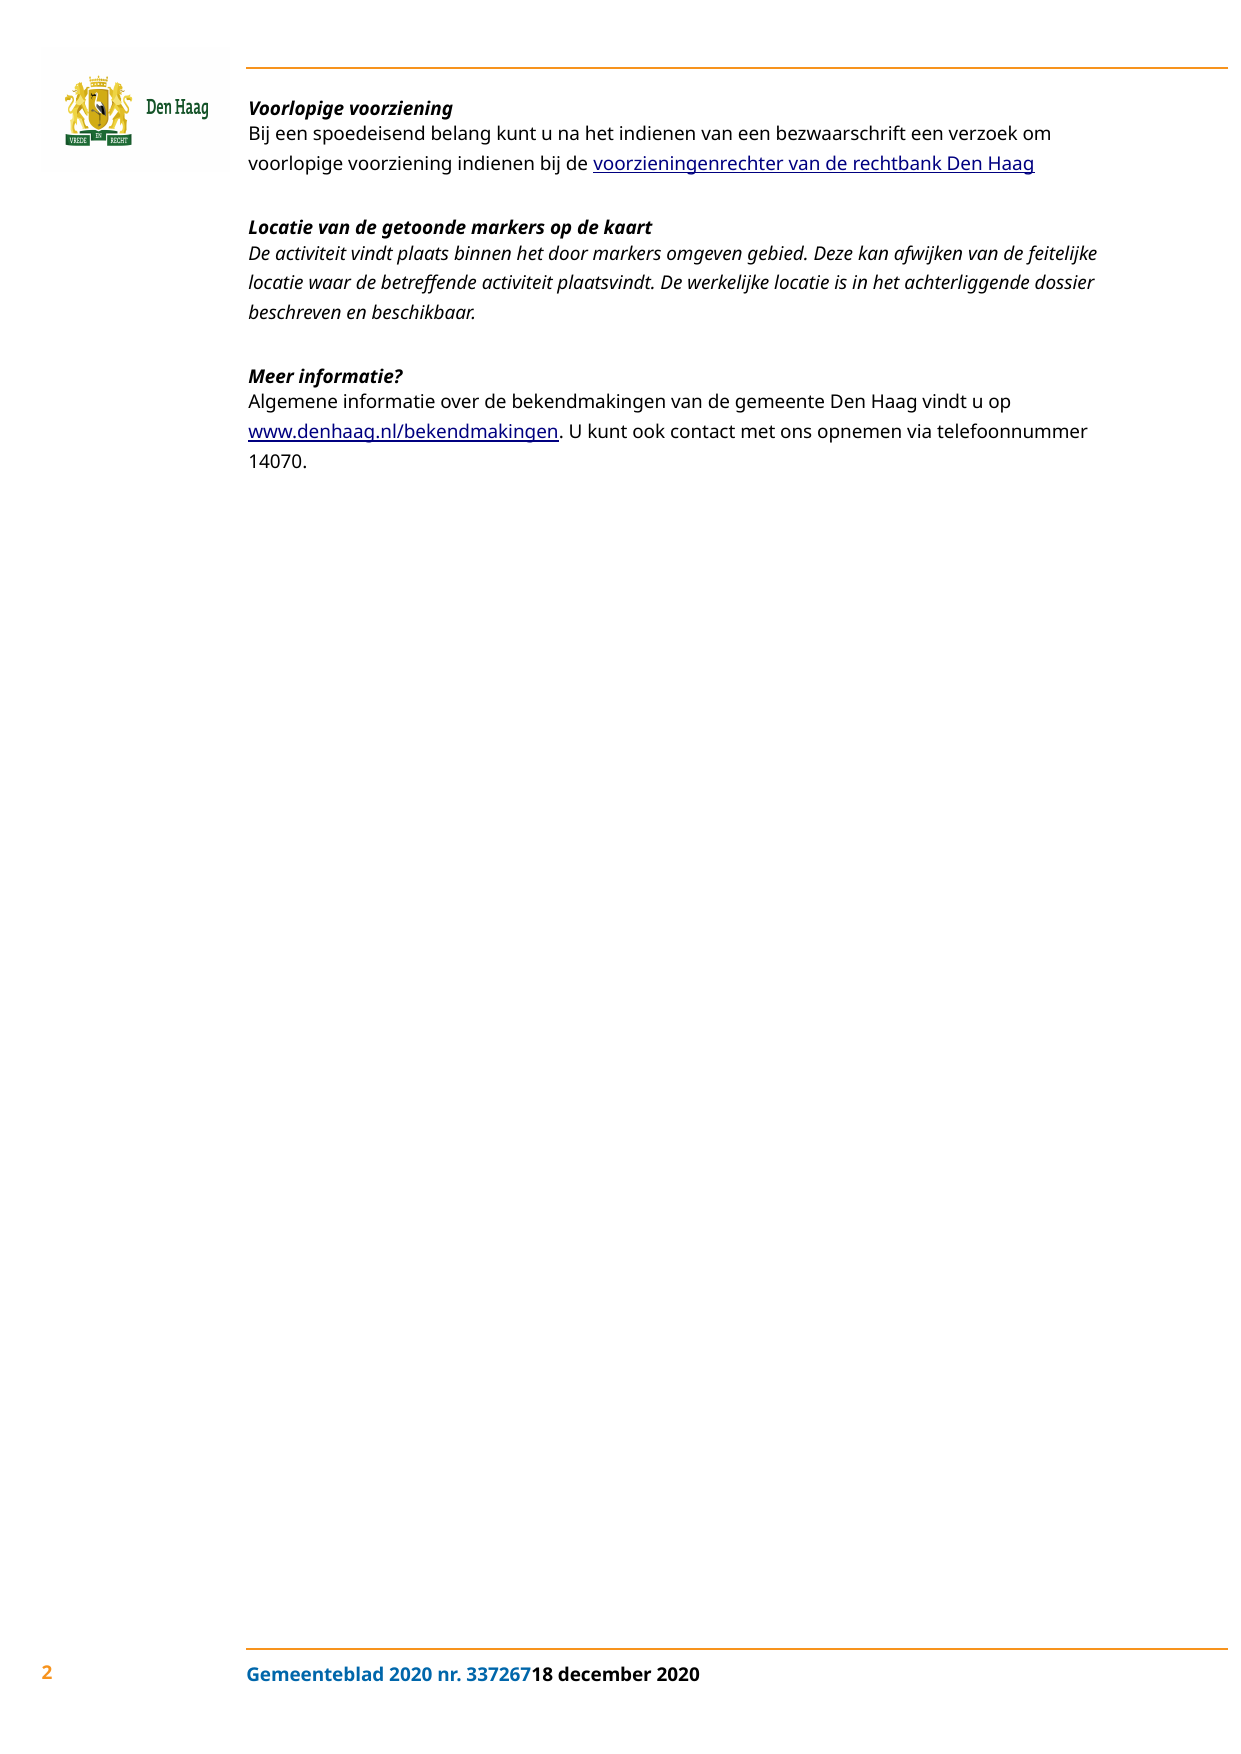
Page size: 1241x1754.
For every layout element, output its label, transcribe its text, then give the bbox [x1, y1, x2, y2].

text Locatie van de getoonde markers op de kaart [248, 214, 1152, 240]
text Algemene informatie over de bekendmakingen van de gemeente Den Haag vindt u op www.denhaag.nl/bekendmakingen. U kunt ook contact met ons opnemen via telefoonnummer 14070. [248, 389, 1152, 473]
text Voorlopige voorziening [248, 95, 1152, 121]
text Bij een spoedeisend belang kunt u na het indienen van een bezwaarschrift een verzoek om voorlopige voorziening indienen bij de voorzieningenrechter van de rechtbank Den Haag [248, 121, 1152, 176]
text De activiteit vindt plaats binnen het door markers omgeven gebied. Deze kan afwijken van de feitelijke locatie waar de betreffende activiteit plaatsvindt. De werkelijke locatie is in het achterliggende dossier beschreven en beschikbaar. [248, 240, 1152, 325]
picture [41, 47, 231, 172]
text Meer informatie? [248, 363, 1152, 389]
